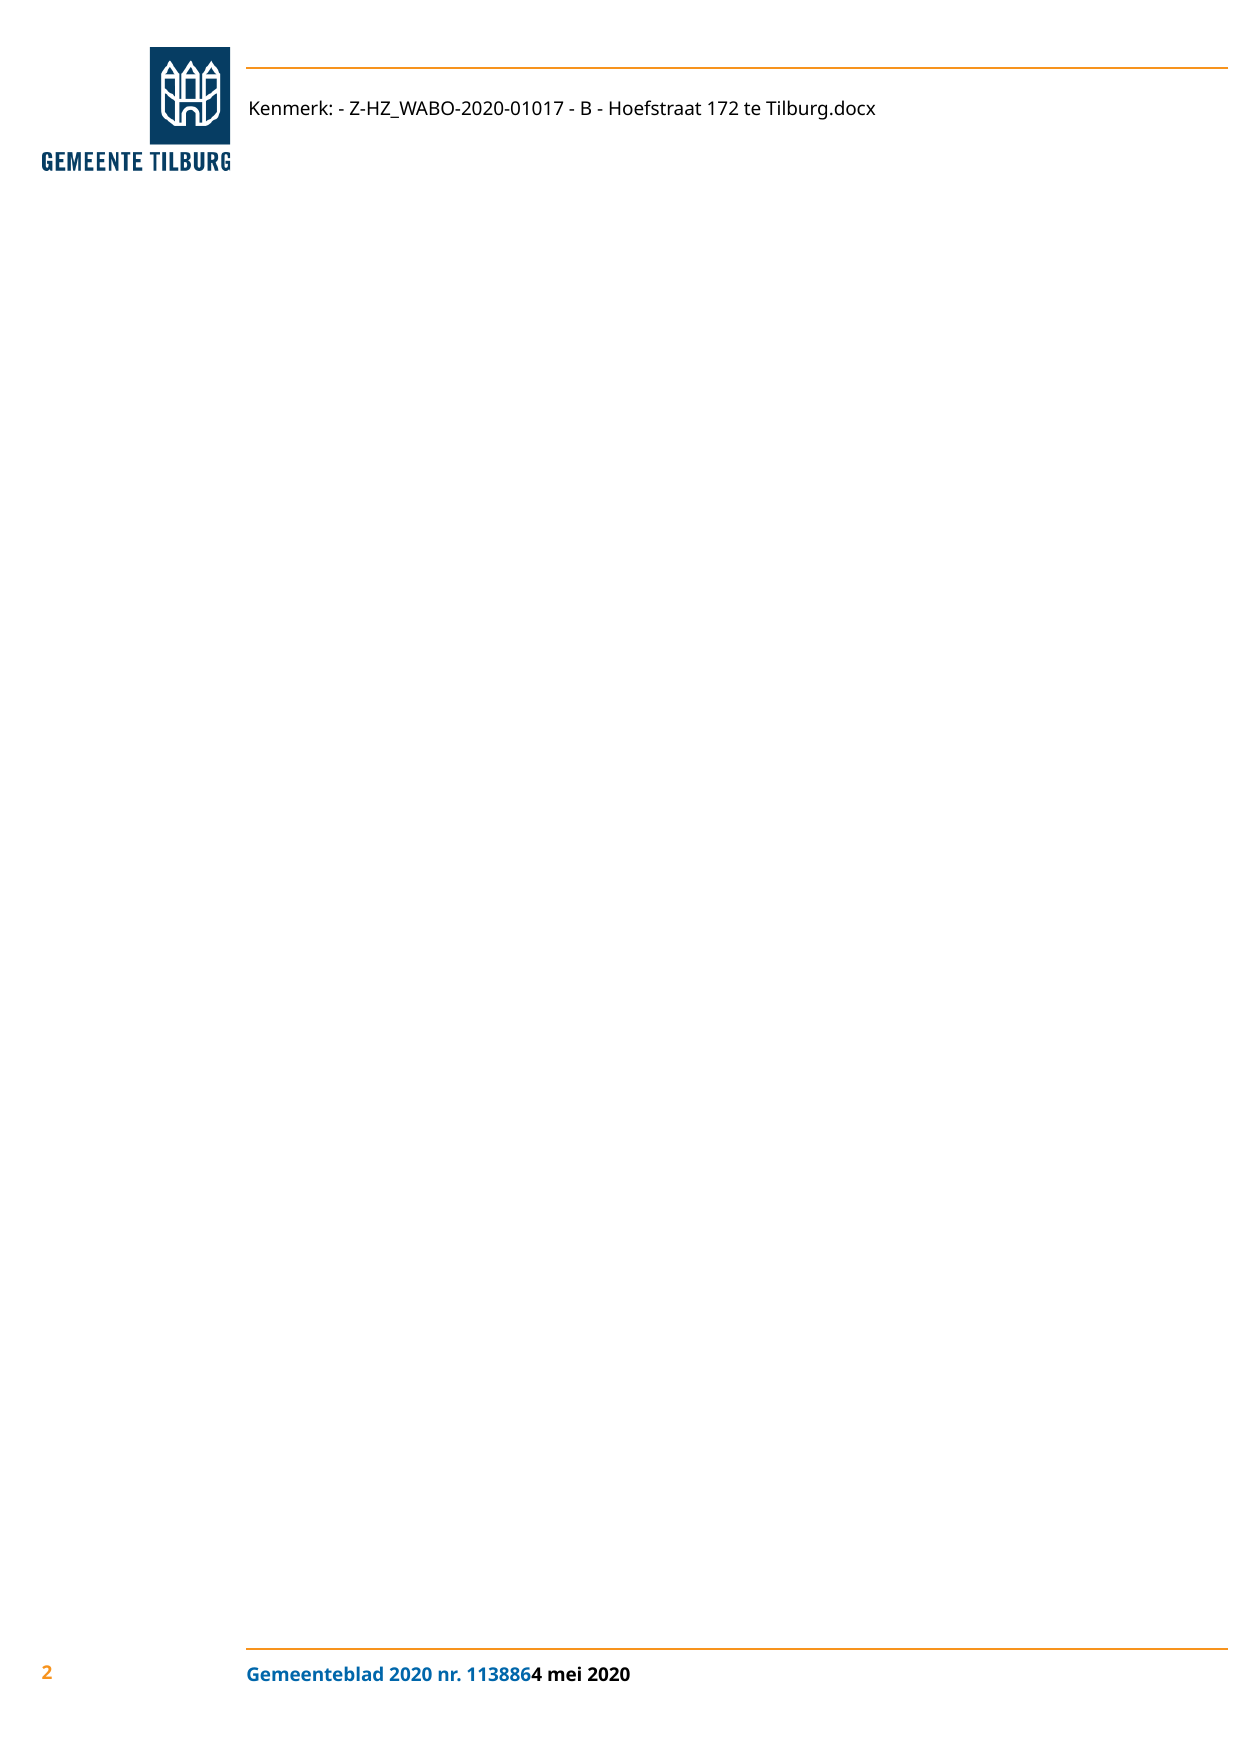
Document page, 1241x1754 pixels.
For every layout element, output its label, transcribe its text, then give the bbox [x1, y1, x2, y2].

text Kenmerk: - Z-HZ_WABO-2020-01017 - B - Hoefstraat 172 te Tilburg.docx [248, 95, 1152, 121]
picture [41, 47, 231, 172]
